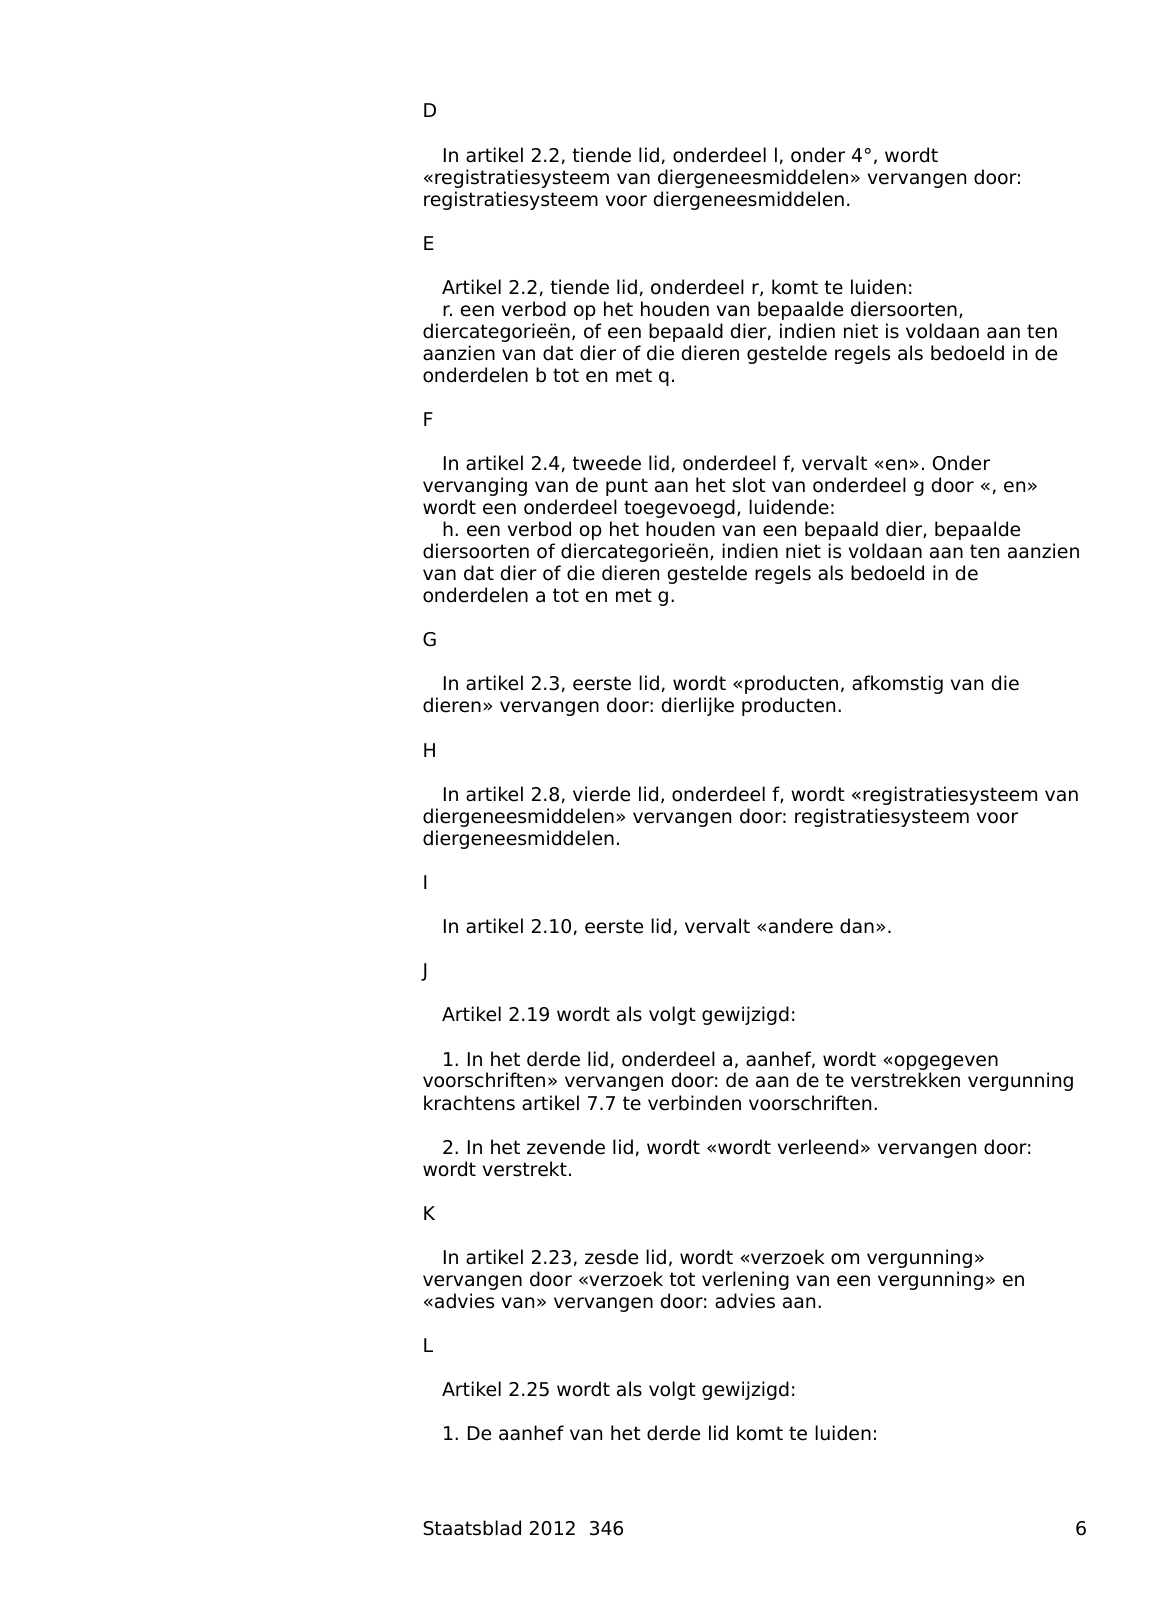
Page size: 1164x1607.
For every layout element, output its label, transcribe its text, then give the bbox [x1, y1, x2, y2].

text G [422, 629, 1087, 651]
text Artikel 2.19 wordt als volgt gewijzigd: [422, 1004, 1087, 1026]
text 1. In het derde lid, onderdeel a, aanhef, wordt «opgegeven voorschriften» vervangen door: de aan de te verstrekken vergunning krachtens artikel 7.7 te verbinden voorschriften. [422, 1048, 1087, 1114]
text 2. In het zevende lid, wordt «wordt verleend» vervangen door: wordt verstrekt. [422, 1137, 1087, 1181]
text In artikel 2.8, vierde lid, onderdeel f, wordt «registratiesysteem van diergeneesmiddelen» vervangen door: registratiesysteem voor diergeneesmiddelen. [422, 784, 1087, 849]
text F [422, 409, 1087, 431]
text K [422, 1203, 1087, 1225]
text Artikel 2.25 wordt als volgt gewijzigd: [422, 1379, 1087, 1401]
text D [422, 100, 1087, 122]
text In artikel 2.10, eerste lid, vervalt «andere dan». [422, 916, 1087, 938]
text 1. De aanhef van het derde lid komt te luiden: [422, 1423, 1087, 1445]
text h. een verbod op het houden van een bepaald dier, bepaalde diersoorten of diercategorieën, indien niet is voldaan aan ten aanzien van dat dier of die dieren gestelde regels als bedoeld in de onderdelen a tot en met g. [422, 519, 1087, 607]
text In artikel 2.4, tweede lid, onderdeel f, vervalt «en». Onder vervanging van de punt aan het slot van onderdeel g door «, en» wordt een onderdeel toegevoegd, luidende: [422, 453, 1087, 519]
text In artikel 2.23, zesde lid, wordt «verzoek om vergunning» vervangen door «verzoek tot verlening van een vergunning» en «advies van» vervangen door: advies aan. [422, 1247, 1087, 1313]
text Artikel 2.2, tiende lid, onderdeel r, komt te luiden: [422, 277, 1087, 299]
text J [422, 960, 1087, 982]
text H [422, 739, 1087, 761]
text In artikel 2.2, tiende lid, onderdeel l, onder 4°, wordt «registratiesysteem van diergeneesmiddelen» vervangen door: registratiesysteem voor diergeneesmiddelen. [422, 144, 1087, 211]
text E [422, 233, 1087, 255]
text r. een verbod op het houden van bepaalde diersoorten, diercategorieën, of een bepaald dier, indien niet is voldaan aan ten aanzien van dat dier of die dieren gestelde regels als bedoeld in de onderdelen b tot en met q. [422, 299, 1087, 387]
text L [422, 1335, 1087, 1357]
text In artikel 2.3, eerste lid, wordt «producten, afkomstig van die dieren» vervangen door: dierlijke producten. [422, 673, 1087, 717]
text I [422, 872, 1087, 894]
